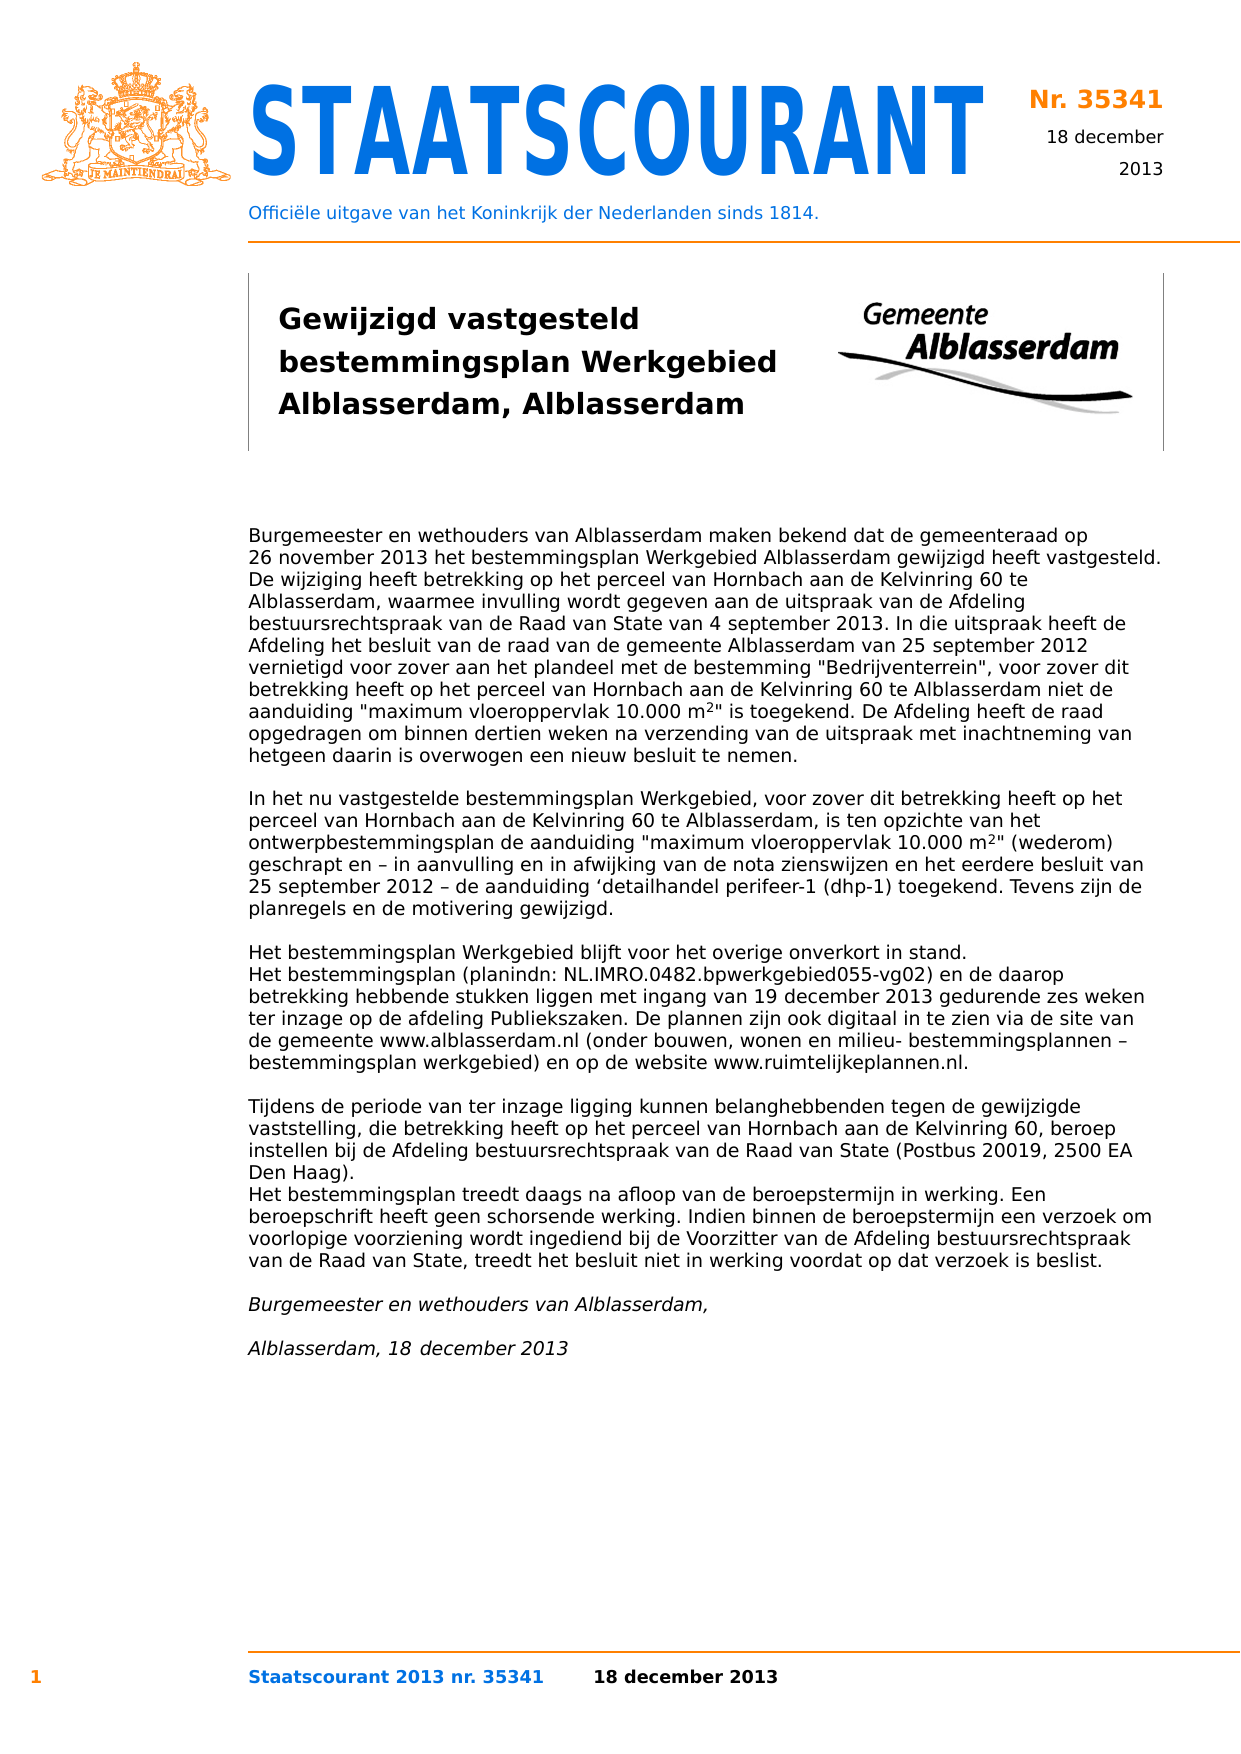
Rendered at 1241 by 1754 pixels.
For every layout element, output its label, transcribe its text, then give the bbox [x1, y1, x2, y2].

table_header [25, 62, 248, 241]
table_header STAATSCOURANT [248, 62, 998, 203]
text Burgemeester en wethouders van Alblasserdam, [248, 1293, 1163, 1316]
text Het bestemmingsplan (planindn: NL.IMRO.0482.bpwerkgebied055-vg02) en de daarop betrekking hebbende stukken liggen met ingang van 19 december 2013 gedurende zes weken ter inzage op de afdeling Publiekszaken. De plannen zijn ook digitaal in te zien via de site van de gemeente www.alblasserdam.nl (onder bouwen, wonen en milieu- bestemmingsplannen – bestemmingsplan werkgebied) en op de website www.ruimtelijkeplannen.nl. [248, 964, 1163, 1074]
text In het nu vastgestelde bestemmingsplan Werkgebied, voor zover dit betrekking heeft op het perceel van Hornbach aan de Kelvinring 60 te Alblasserdam, is ten opzichte van het ontwerpbestemmingsplan de aanduiding "maximum vloeroppervlak 10.000 m2" (wederom) geschrapt en – in aanvulling en in afwijking van de nota zienswijzen en het eerdere besluit van 25 september 2012 – de aanduiding ‘detailhandel perifeer-1 (dhp-1) toegekend. Tevens zijn de planregels en de motivering gewijzigd. [248, 788, 1163, 920]
table_cell 18 december [998, 121, 1240, 153]
text Alblasserdam, 18 december 2013 [248, 1337, 1163, 1359]
text Het bestemmingsplan Werkgebied blijft voor het overige onverkort in stand. [248, 942, 1163, 964]
table_cell Officiële uitgave van het Koninkrijk der Nederlanden sinds 1814. [248, 203, 1240, 241]
table_header Nr. 35341 [998, 62, 1240, 121]
text Het bestemmingsplan treedt daags na afloop van de beroepstermijn in werking. Een beroepschrift heeft geen schorsende werking. Indien binnen de beroepstermijn een verzoek om voorlopige voorziening wordt ingediend bij de Voorzitter van de Afdeling bestuursrechtspraak van de Raad van State, treedt het besluit niet in werking voordat op dat verzoek is beslist. [248, 1184, 1163, 1272]
text De wijziging heeft betrekking op het perceel van Hornbach aan de Kelvinring 60 te Alblasserdam, waarmee invulling wordt gegeven aan de uitspraak van de Afdeling bestuursrechtspraak van de Raad van State van 4 september 2013. In die uitspraak heeft de Afdeling het besluit van de raad van de gemeente Alblasserdam van 25 september 2012 vernietigd voor zover aan het plandeel met de bestemming "Bedrijventerrein", voor zover dit betrekking heeft op het perceel van Hornbach aan de Kelvinring 60 te Alblasserdam niet de aanduiding "maximum vloeroppervlak 10.000 m2" is toegekend. De Afdeling heeft de raad opgedragen om binnen dertien weken na verzending van de uitspraak met inachtneming van hetgeen daarin is overwogen een nieuw besluit te nemen. [248, 569, 1163, 766]
picture [41, 62, 231, 186]
table_cell 2013 [998, 153, 1240, 203]
text Tijdens de periode van ter inzage ligging kunnen belanghebbenden tegen de gewijzigde vaststelling, die betrekking heeft op het perceel van Hornbach aan de Kelvinring 60, beroep instellen bij de Afdeling bestuursrechtspraak van de Raad van State (Postbus 20019, 2500 EA Den Haag). [248, 1096, 1163, 1184]
picture [838, 302, 1134, 415]
subtitle Gewijzigd vastgesteld bestemmingsplan Werkgebied Alblasserdam, Alblasserdam [249, 273, 1163, 451]
text Burgemeester en wethouders van Alblasserdam maken bekend dat de gemeenteraad op 26 november 2013 het bestemmingsplan Werkgebied Alblasserdam gewijzigd heeft vastgesteld. [248, 525, 1163, 569]
